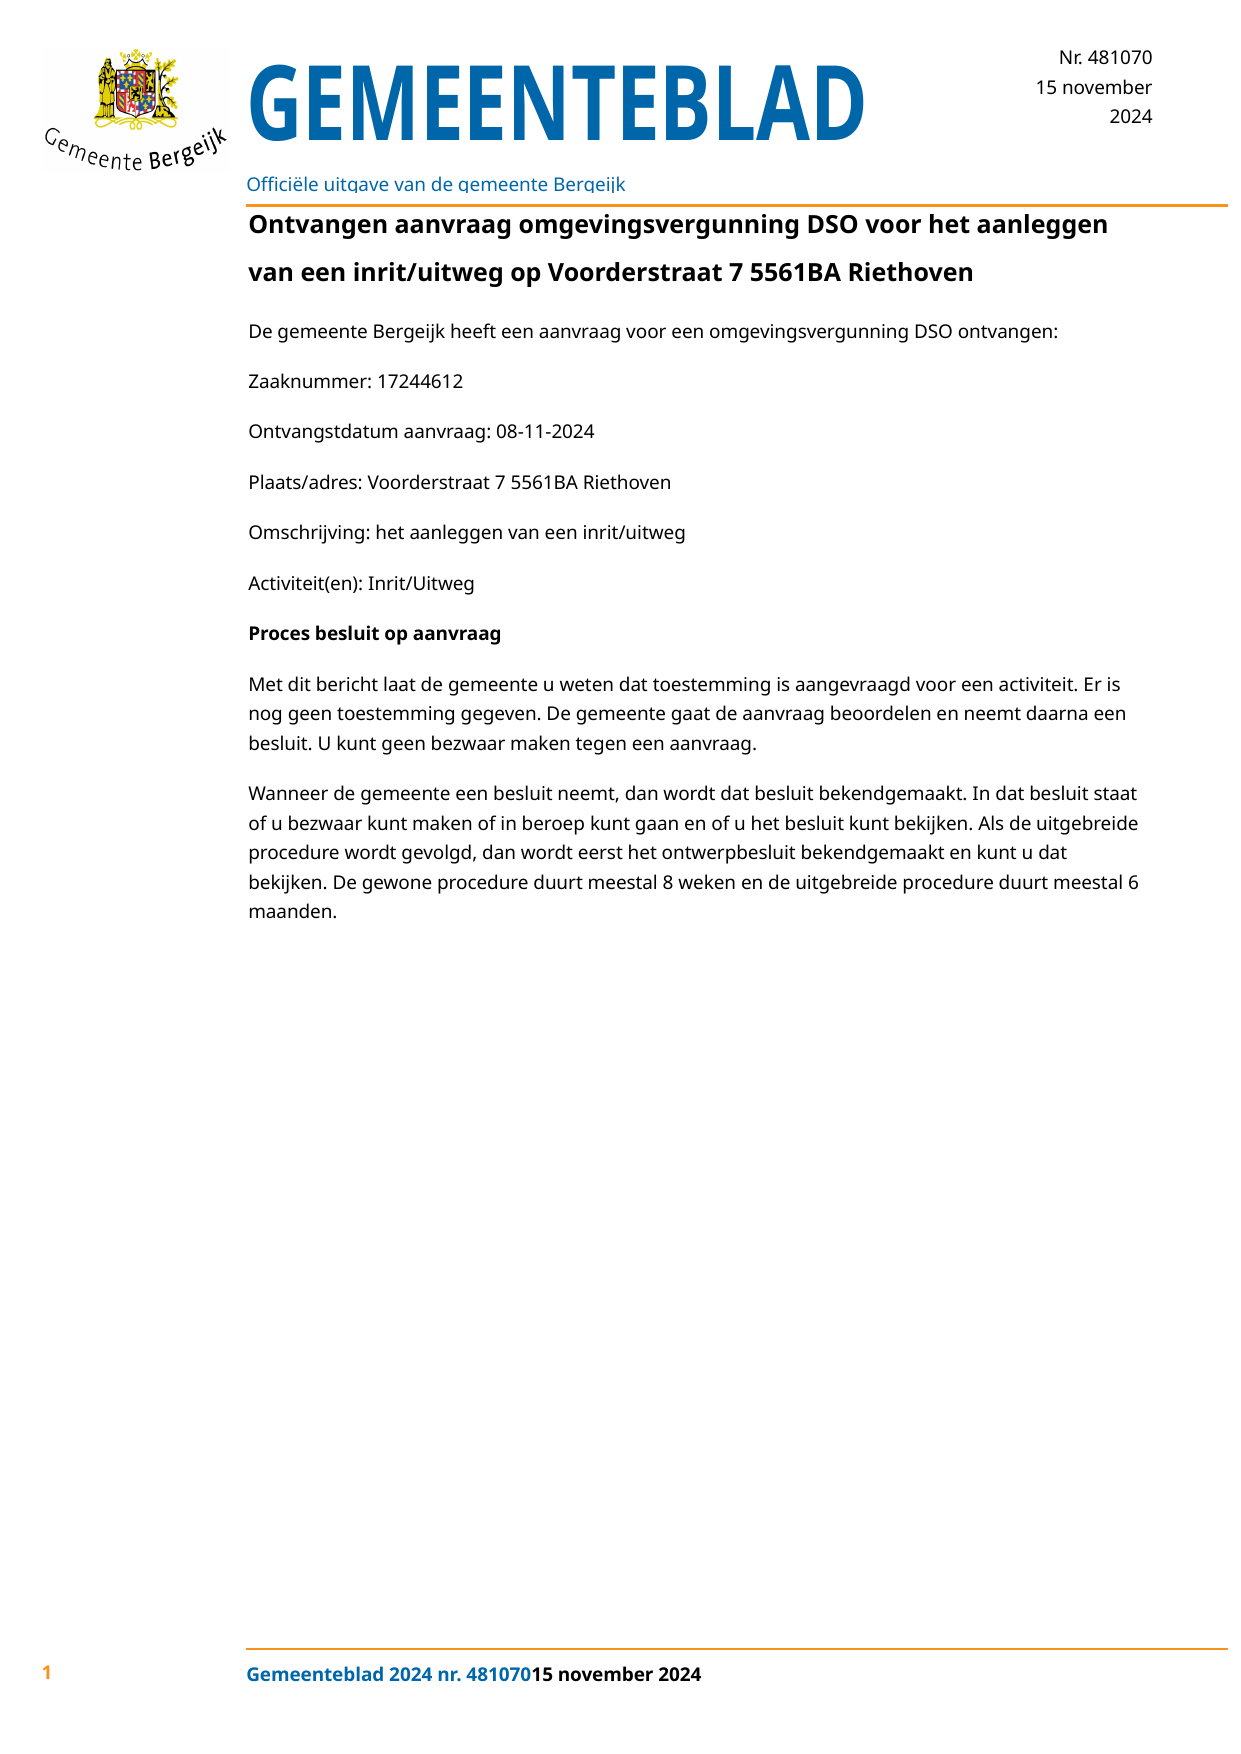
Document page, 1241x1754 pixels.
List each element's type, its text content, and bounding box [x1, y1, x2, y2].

text Met dit bericht laat de gemeente u weten dat toestemming is aangevraagd voor een activiteit. Er is nog geen toestemming gegeven. De gemeente gaat de aanvraag beoordelen en neemt daarna een besluit. U kunt geen bezwaar maken tegen een aanvraag. [248, 671, 1152, 756]
text Plaats/adres: Voorderstraat 7 5561BA Riethoven [248, 469, 1152, 495]
text Activiteit(en): Inrit/Uitweg [248, 570, 1152, 596]
text Ontvangstdatum aanvraag: 08-11-2024 [248, 419, 1152, 444]
text Wanneer de gemeente een besluit neemt, dan wordt dat besluit bekendgemaakt. In dat besluit staat of u bezwaar kunt maken of in beroep kunt gaan en of u het besluit kunt bekijken. Als de uitgebreide procedure wordt gevolgd, dan wordt eerst het ontwerpbesluit bekendgemaakt en kunt u dat bekijken. De gewone procedure duurt meestal 8 weken en de uitgebreide procedure duurt meestal 6 maanden. [248, 780, 1152, 924]
picture [41, 47, 231, 172]
text Omschrijving: het aanleggen van een inrit/uitweg [248, 519, 1152, 545]
text Proces besluit op aanvraag [248, 620, 1152, 646]
text Ontvangen aanvraag omgevingsvergunning DSO voor het aanleggen van een inrit/uitweg op Voorderstraat 7 5561BA Riethoven [248, 207, 1152, 288]
text De gemeente Bergeijk heeft een aanvraag voor een omgevingsvergunning DSO ontvangen: [248, 318, 1152, 344]
text Zaaknummer: 17244612 [248, 368, 1152, 394]
